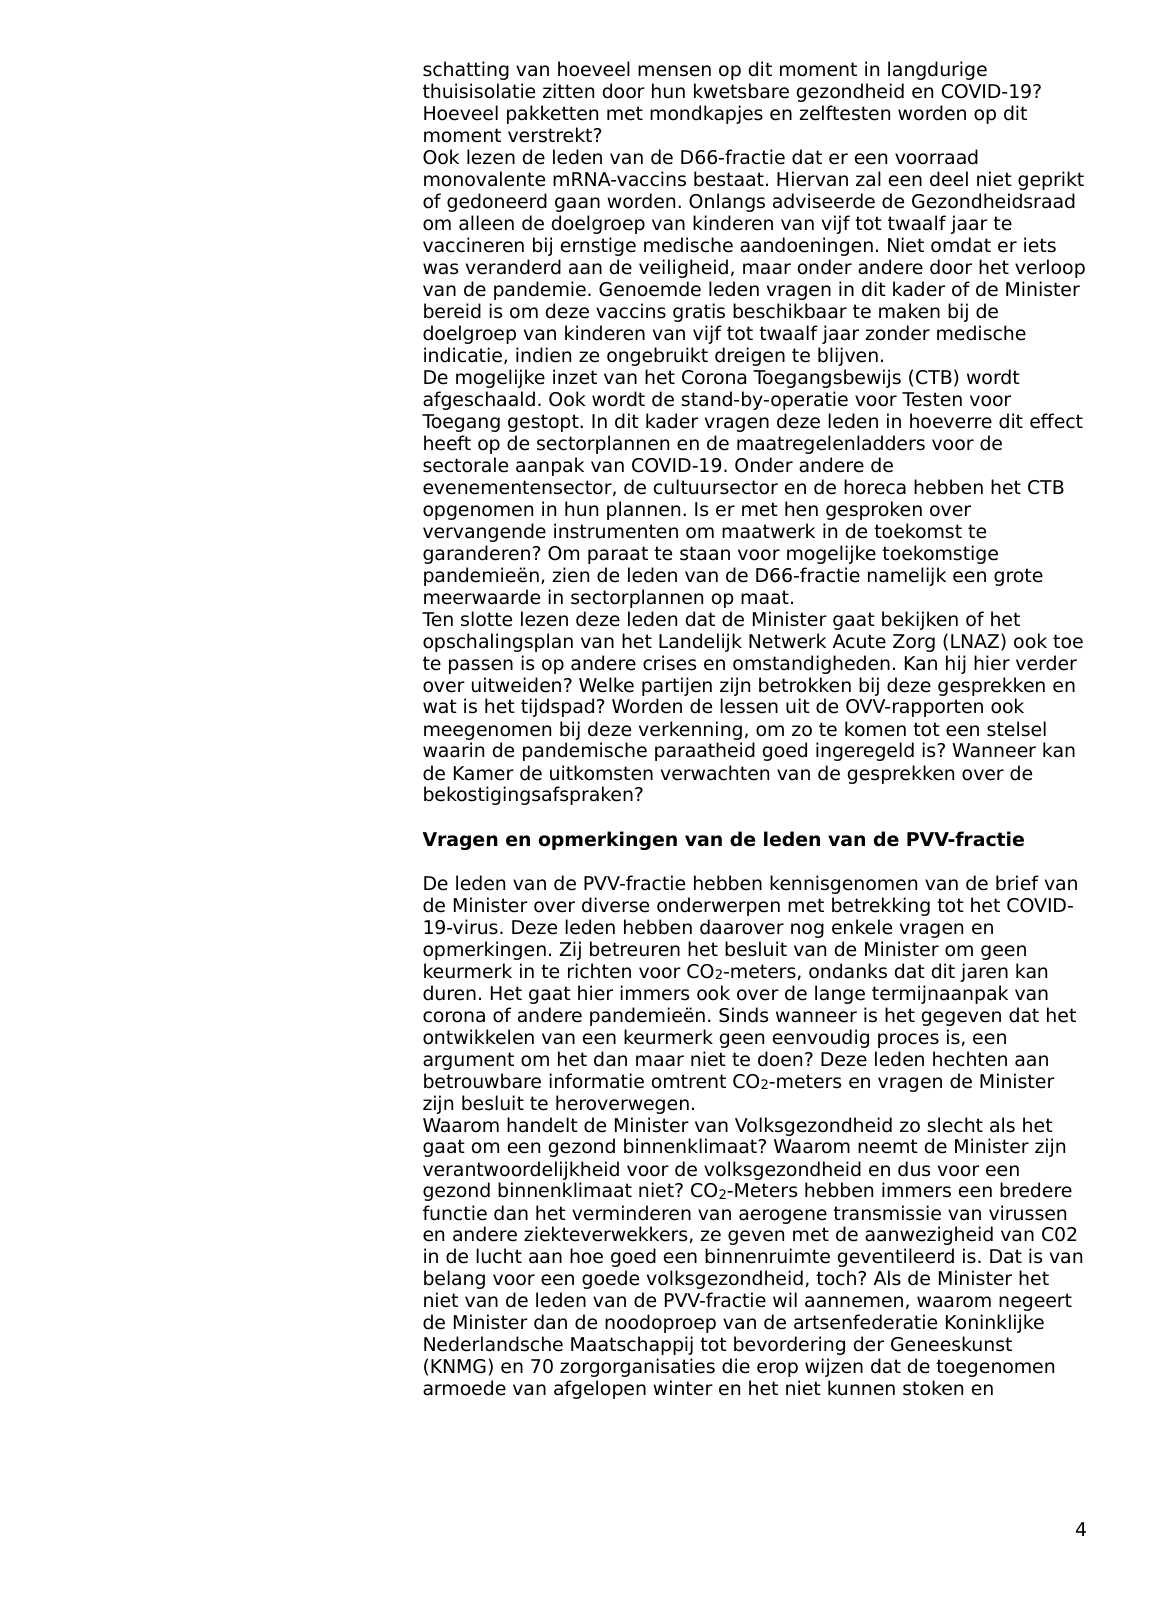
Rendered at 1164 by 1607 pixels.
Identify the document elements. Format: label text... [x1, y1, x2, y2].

text De leden van de PVV-fractie hebben kennisgenomen van de brief van de Minister over diverse onderwerpen met betrekking tot het COVID-19-virus. Deze leden hebben daarover nog enkele vragen en opmerkingen. Zij betreuren het besluit van de Minister om geen keurmerk in te richten voor CO2-meters, ondanks dat dit jaren kan duren. Het gaat hier immers ook over de lange termijnaanpak van corona of andere pandemieën. Sinds wanneer is het gegeven dat het ontwikkelen van een keurmerk geen eenvoudig proces is, een argument om het dan maar niet te doen? Deze leden hechten aan betrouwbare informatie omtrent CO2-meters en vragen de Minister zijn besluit te heroverwegen. [422, 873, 1087, 1114]
text De mogelijke inzet van het Corona Toegangsbewijs (CTB) wordt afgeschaald. Ook wordt de stand-by-operatie voor Testen voor Toegang gestopt. In dit kader vragen deze leden in hoeverre dit effect heeft op de sectorplannen en de maatregelenladders voor de sectorale aanpak van COVID-19. Onder andere de evenementensector, de cultuursector en de horeca hebben het CTB opgenomen in hun plannen. Is er met hen gesproken over vervangende instrumenten om maatwerk in de toekomst te garanderen? Om paraat te staan voor mogelijke toekomstige pandemieën, zien de leden van de D66-fractie namelijk een grote meerwaarde in sectorplannen op maat. [422, 367, 1087, 608]
subtitle Vragen en opmerkingen van de leden van de PVV-fractie [422, 828, 1087, 851]
text Ook lezen de leden van de D66-fractie dat er een voorraad monovalente mRNA-vaccins bestaat. Hiervan zal een deel niet geprikt of gedoneerd gaan worden. Onlangs adviseerde de Gezondheidsraad om alleen de doelgroep van kinderen van vijf tot twaalf jaar te vaccineren bij ernstige medische aandoeningen. Niet omdat er iets was veranderd aan de veiligheid, maar onder andere door het verloop van de pandemie. Genoemde leden vragen in dit kader of de Minister bereid is om deze vaccins gratis beschikbaar te maken bij de doelgroep van kinderen van vijf tot twaalf jaar zonder medische indicatie, indien ze ongebruikt dreigen te blijven. [422, 147, 1087, 367]
text Waarom handelt de Minister van Volksgezondheid zo slecht als het gaat om een gezond binnenklimaat? Waarom neemt de Minister zijn verantwoordelijkheid voor de volksgezondheid en dus voor een gezond binnenklimaat niet? CO2-Meters hebben immers een bredere functie dan het verminderen van aerogene transmissie van virussen en andere ziekteverwekkers, ze geven met de aanwezigheid van C02 in de lucht aan hoe goed een binnenruimte geventileerd is. Dat is van belang voor een goede volksgezondheid, toch? Als de Minister het niet van de leden van de PVV-fractie wil aannemen, waarom negeert de Minister dan de noodoproep van de artsenfederatie Koninklijke Nederlandsche Maatschappij tot bevordering der Geneeskunst (KNMG) en 70 zorgorganisaties die erop wijzen dat de toegenomen armoede van afgelopen winter en het niet kunnen stoken en [422, 1114, 1087, 1400]
text Ten slotte lezen deze leden dat de Minister gaat bekijken of het opschalingsplan van het Landelijk Netwerk Acute Zorg (LNAZ) ook toe te passen is op andere crises en omstandigheden. Kan hij hier verder over uitweiden? Welke partijen zijn betrokken bij deze gesprekken en wat is het tijdspad? Worden de lessen uit de OVV-rapporten ook meegenomen bij deze verkenning, om zo te komen tot een stelsel waarin de pandemische paraatheid goed ingeregeld is? Wanneer kan de Kamer de uitkomsten verwachten van de gesprekken over de bekostigingsafspraken? [422, 608, 1087, 806]
text schatting van hoeveel mensen op dit moment in langdurige thuisisolatie zitten door hun kwetsbare gezondheid en COVID-19? Hoeveel pakketten met mondkapjes en zelftesten worden op dit moment verstrekt? [422, 59, 1087, 147]
